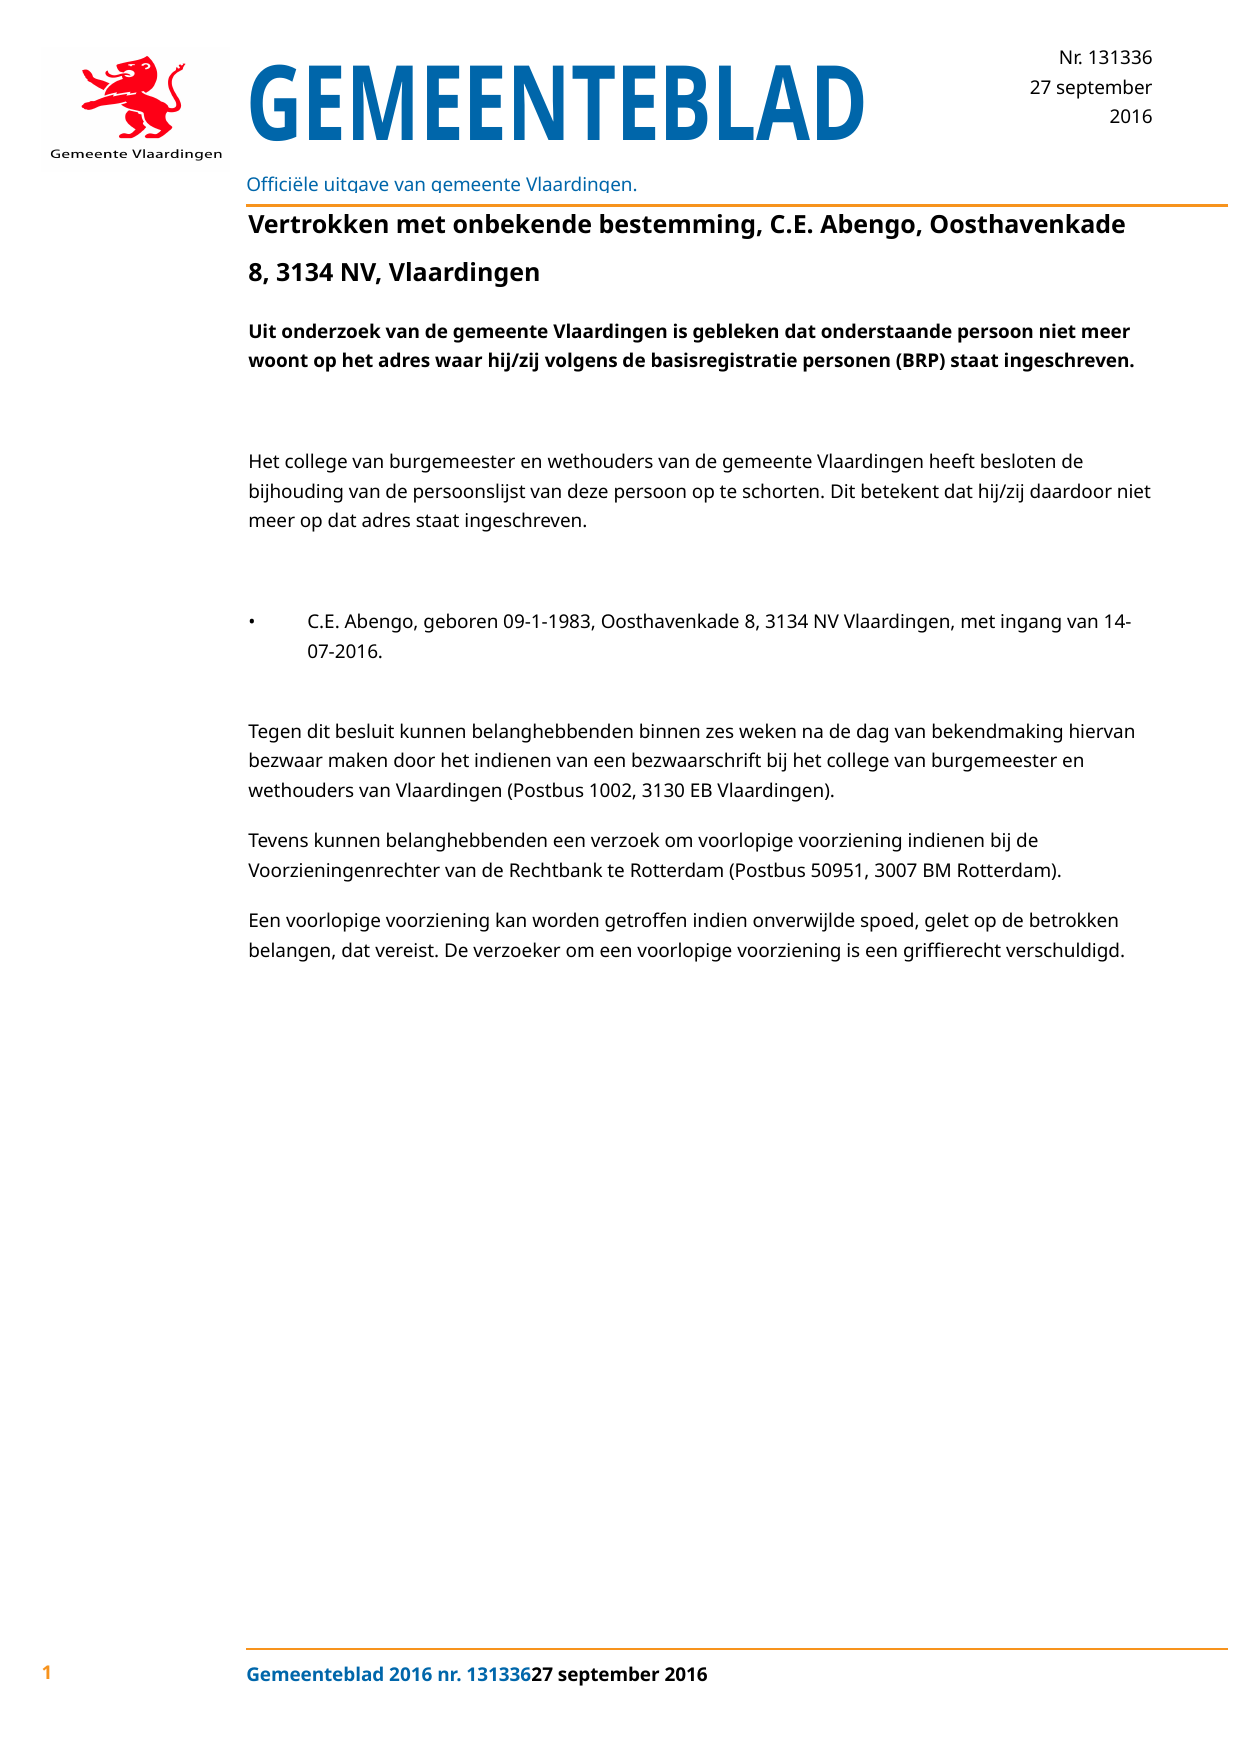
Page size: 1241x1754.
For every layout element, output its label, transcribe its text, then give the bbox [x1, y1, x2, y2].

text Tegen dit besluit kunnen belanghebbenden binnen zes weken na de dag van bekendmaking hiervan bezwaar maken door het indienen van een bezwaarschrift bij het college van burgemeester en wethouders van Vlaardingen (Postbus 1002, 3130 EB Vlaardingen). [248, 718, 1152, 803]
text Vertrokken met onbekende bestemming, C.E. Abengo, Oosthavenkade 8, 3134 NV, Vlaardingen [248, 207, 1152, 288]
text Het college van burgemeester en wethouders van de gemeente Vlaardingen heeft besloten de bijhouding van de persoonslijst van deze persoon op te schorten. Dit betekent dat hij/zij daardoor niet meer op dat adres staat ingeschreven. [248, 448, 1152, 533]
text Een voorlopige voorziening kan worden getroffen indien onverwijlde spoed, gelet op de betrokken belangen, dat vereist. De verzoeker om een voorlopige voorziening is een griffierecht verschuldigd. [248, 907, 1152, 963]
picture [41, 47, 231, 172]
text Uit onderzoek van de gemeente Vlaardingen is gebleken dat onderstaande persoon niet meer woont op het adres waar hij/zij volgens de basisregistratie personen (BRP) staat ingeschreven. [248, 318, 1152, 373]
list C.E. Abengo, geboren 09-1-1983, Oosthavenkade 8, 3134 NV Vlaardingen, met ingang van 14-07-2016. [248, 608, 1152, 664]
text Tevens kunnen belanghebbenden een verzoek om voorlopige voorziening indienen bij de Voorzieningenrechter van de Rechtbank te Rotterdam (Postbus 50951, 3007 BM Rotterdam). [248, 827, 1152, 883]
